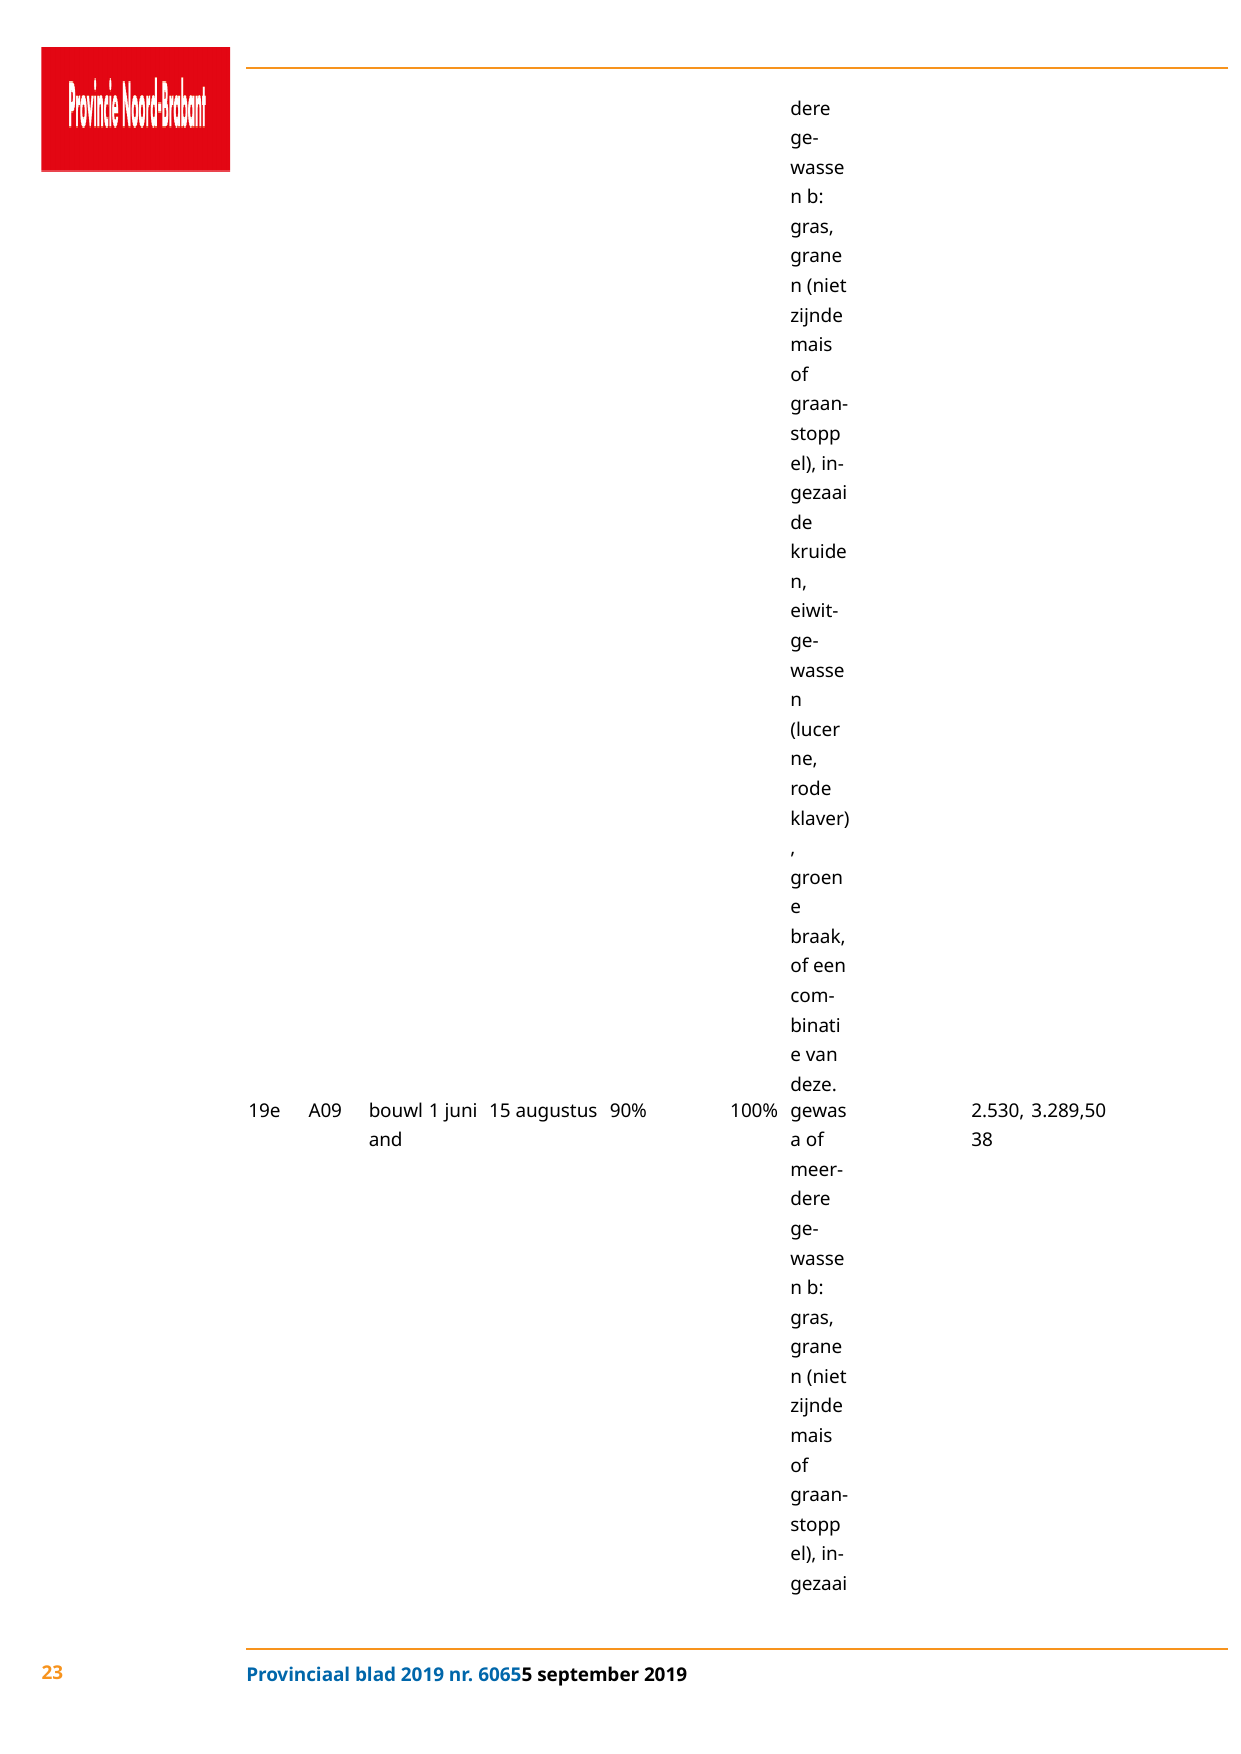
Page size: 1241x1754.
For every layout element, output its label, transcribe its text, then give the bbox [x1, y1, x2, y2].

table_cell [369, 95, 429, 1097]
table_cell A09 [308, 1097, 368, 1596]
table_cell dere ge-wassen b: gras, granen (niet zijnde mais of graan-stoppel), in-gezaaide kruiden, eiwit-ge-wassen (lucerne, rode klaver) , groene braak, of een com-binatie van deze. [790, 95, 850, 1097]
table_cell [429, 95, 489, 1097]
table_cell gewas a of meer-dere ge-wassen b: gras, granen (niet zijnde mais of graan-stoppel), in-gezaai [790, 1097, 850, 1596]
picture [41, 47, 231, 172]
table_cell 1 juni [429, 1097, 489, 1596]
table_cell 100% [730, 1097, 790, 1596]
table_cell [248, 95, 308, 1097]
table_cell 15 augustus [489, 1097, 609, 1596]
table_cell 3.289,50 [1031, 1097, 1152, 1596]
table_cell 2.530,38 [971, 1097, 1031, 1596]
table_cell [850, 95, 971, 1097]
table_cell [1031, 95, 1152, 1097]
table_cell bouwland [369, 1097, 429, 1596]
table_cell [308, 95, 368, 1097]
table_cell [610, 95, 730, 1097]
table_cell 90% [610, 1097, 730, 1596]
table_cell [730, 95, 790, 1097]
table_cell [971, 95, 1031, 1097]
table_cell [489, 95, 609, 1097]
table_cell 19e [248, 1097, 308, 1596]
table_cell [850, 1097, 971, 1596]
